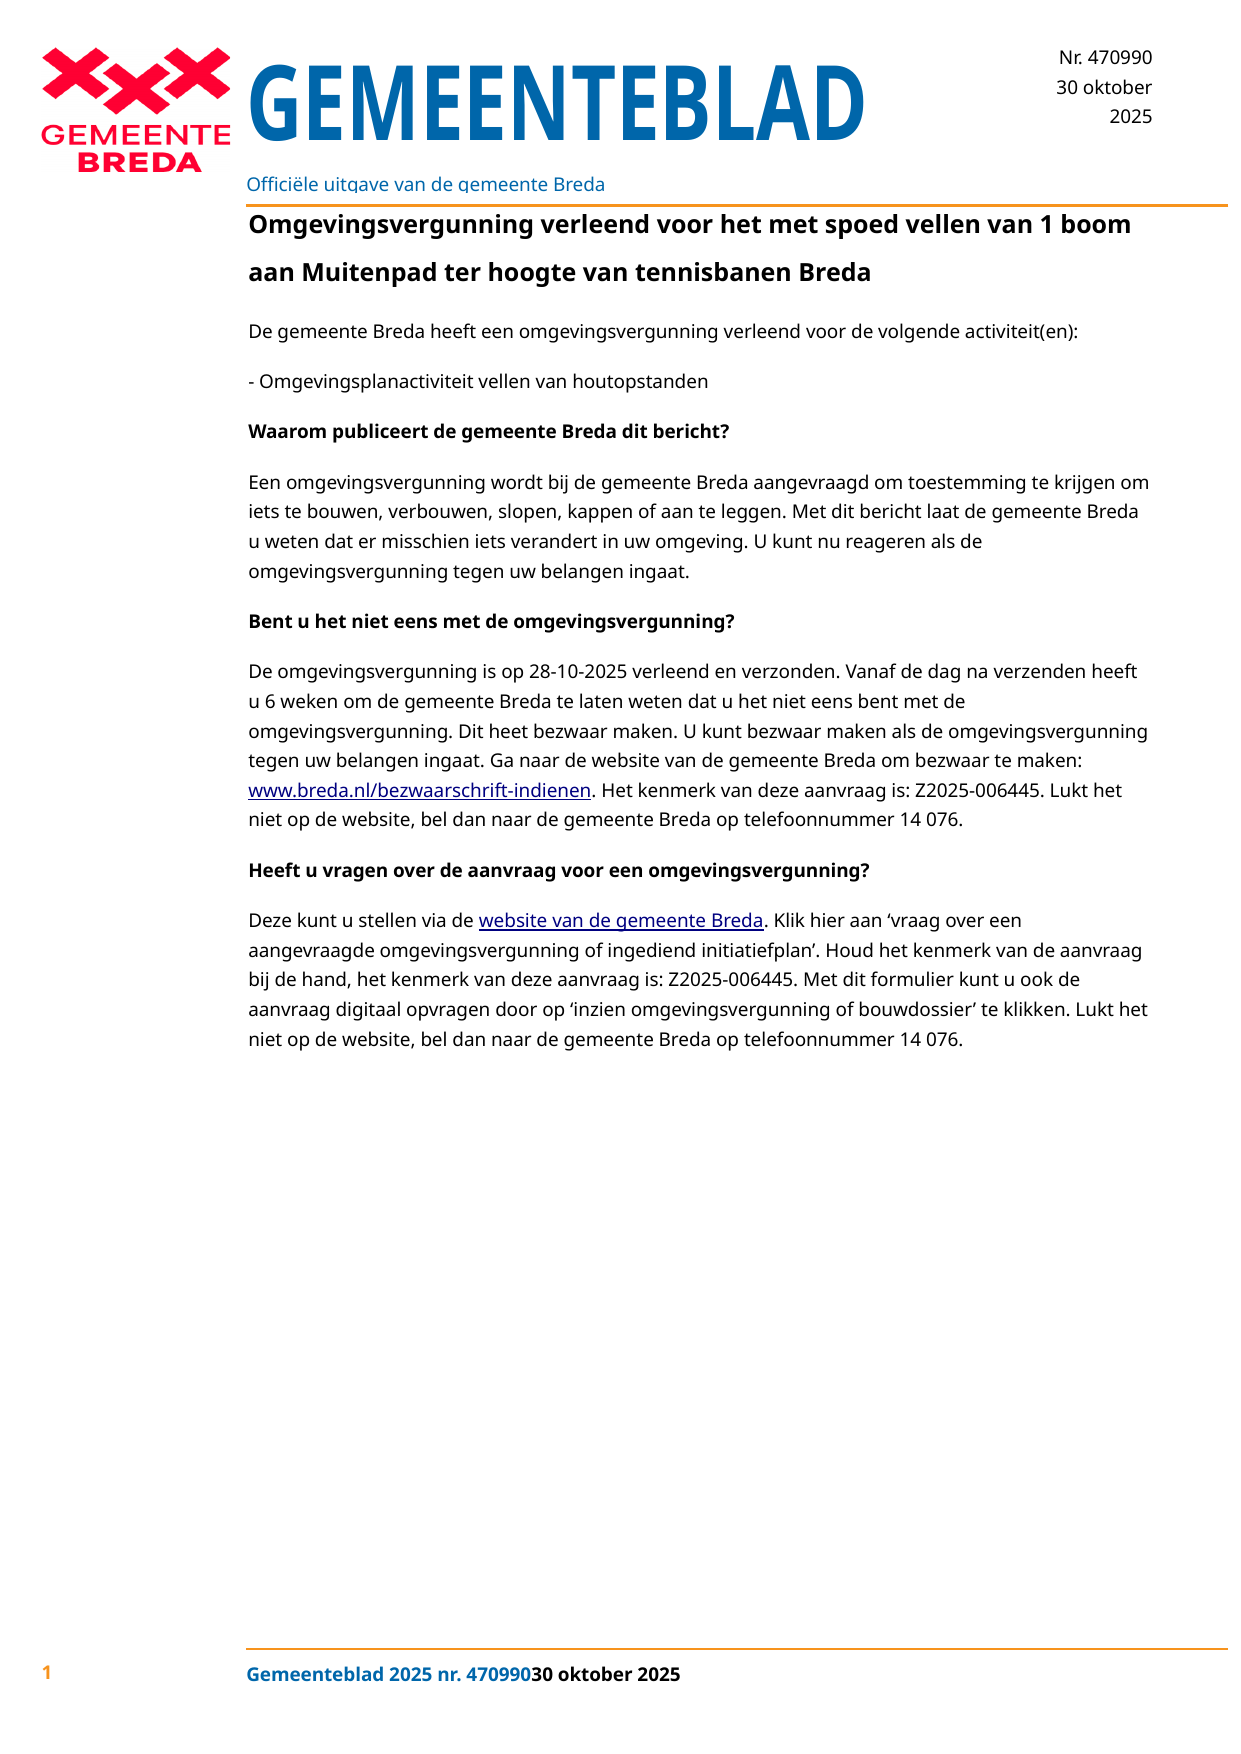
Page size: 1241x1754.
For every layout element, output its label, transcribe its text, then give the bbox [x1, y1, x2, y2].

text Bent u het niet eens met de omgevingsvergunning? [248, 608, 1152, 634]
text Deze kunt u stellen via de website van de gemeente Breda. Klik hier aan ‘vraag over een aangevraagde omgevingsvergunning of ingediend initiatiefplan’. Houd het kenmerk van de aanvraag bij de hand, het kenmerk van deze aanvraag is: Z2025-006445. Met dit formulier kunt u ook de aanvraag digitaal opvragen door op ‘inzien omgevingsvergunning of bouwdossier’ te klikken. Lukt het niet op de website, bel dan naar de gemeente Breda op telefoonnummer 14 076. [248, 907, 1152, 1052]
text De gemeente Breda heeft een omgevingsvergunning verleend voor de volgende activiteit(en): [248, 318, 1152, 344]
text Een omgevingsvergunning wordt bij de gemeente Breda aangevraagd om toestemming te krijgen om iets te bouwen, verbouwen, slopen, kappen of aan te leggen. Met dit bericht laat de gemeente Breda u weten dat er misschien iets verandert in uw omgeving. U kunt nu reageren als de omgevingsvergunning tegen uw belangen ingaat. [248, 469, 1152, 584]
text - Omgevingsplanactiviteit vellen van houtopstanden [248, 368, 1152, 394]
text Waarom publiceert de gemeente Breda dit bericht? [248, 419, 1152, 444]
picture [41, 47, 231, 172]
text Heeft u vragen over de aanvraag voor een omgevingsvergunning? [248, 857, 1152, 883]
text De omgevingsvergunning is op 28-10-2025 verleend en verzonden. Vanaf de dag na verzenden heeft u 6 weken om de gemeente Breda te laten weten dat u het niet eens bent met de omgevingsvergunning. Dit heet bezwaar maken. U kunt bezwaar maken als de omgevingsvergunning tegen uw belangen ingaat. Ga naar de website van de gemeente Breda om bezwaar te maken: www.breda.nl/bezwaarschrift-indienen. Het kenmerk van deze aanvraag is: Z2025-006445. Lukt het niet op de website, bel dan naar de gemeente Breda op telefoonnummer 14 076. [248, 659, 1152, 832]
text Omgevingsvergunning verleend voor het met spoed vellen van 1 boom aan Muitenpad ter hoogte van tennisbanen Breda [248, 207, 1152, 288]
